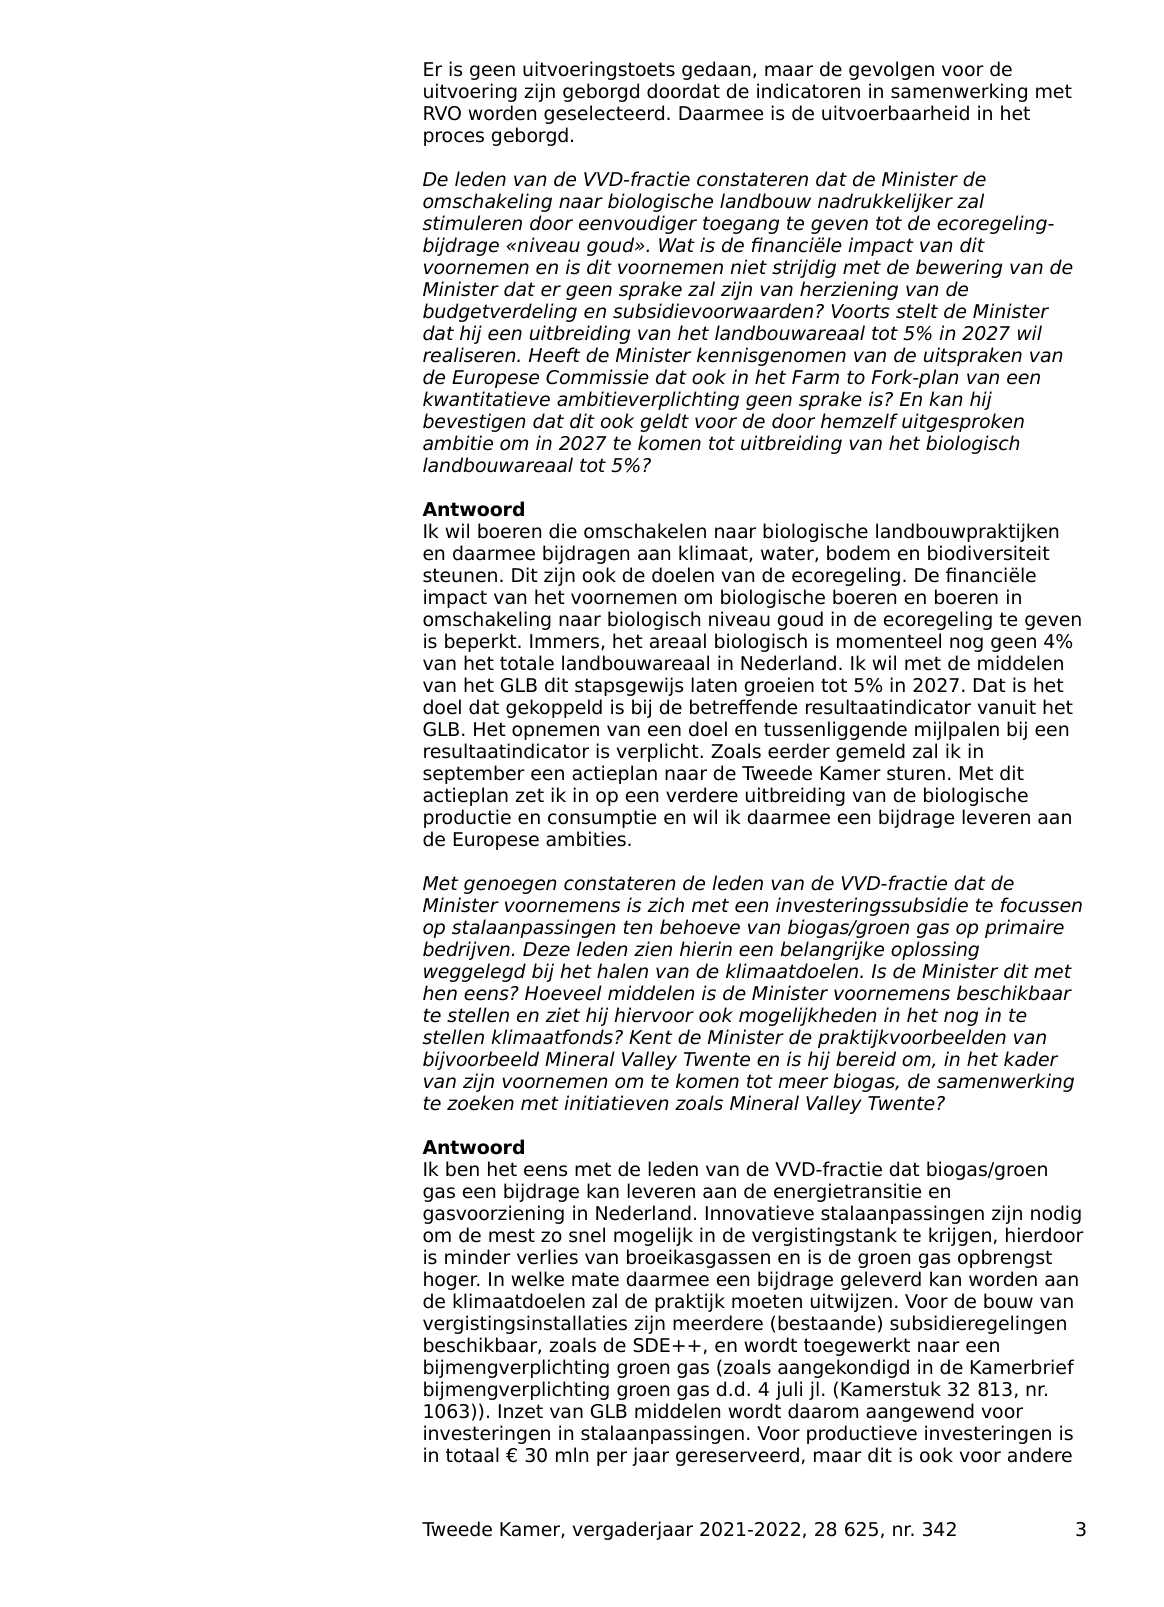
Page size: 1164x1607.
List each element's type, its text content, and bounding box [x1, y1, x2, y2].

text Er is geen uitvoeringstoets gedaan, maar de gevolgen voor de uitvoering zijn geborgd doordat de indicatoren in samenwerking met RVO worden geselecteerd. Daarmee is de uitvoerbaarheid in het proces geborgd. [422, 59, 1087, 147]
text Met genoegen constateren de leden van de VVD-fractie dat de Minister voornemens is zich met een investeringssubsidie te focussen op stalaanpassingen ten behoeve van biogas/groen gas op primaire bedrijven. Deze leden zien hierin een belangrijke oplossing weggelegd bij het halen van de klimaatdoelen. Is de Minister dit met hen eens? Hoeveel middelen is de Minister voornemens beschikbaar te stellen en ziet hij hiervoor ook mogelijkheden in het nog in te stellen klimaatfonds? Kent de Minister de praktijkvoorbeelden van bijvoorbeeld Mineral Valley Twente en is hij bereid om, in het kader van zijn voornemen om te komen tot meer biogas, de samenwerking te zoeken met initiatieven zoals Mineral Valley Twente? [422, 873, 1087, 1115]
text Antwoord [422, 1137, 1087, 1159]
text Ik ben het eens met de leden van de VVD-fractie dat biogas/groen gas een bijdrage kan leveren aan de energietransitie en gasvoorziening in Nederland. Innovatieve stalaanpassingen zijn nodig om de mest zo snel mogelijk in de vergistingstank te krijgen, hierdoor is minder verlies van broeikasgassen en is de groen gas opbrengst hoger. In welke mate daarmee een bijdrage geleverd kan worden aan de klimaatdoelen zal de praktijk moeten uitwijzen. Voor de bouw van vergistingsinstallaties zijn meerdere (bestaande) subsidieregelingen beschikbaar, zoals de SDE++, en wordt toegewerkt naar een bijmengverplichting groen gas (zoals aangekondigd in de Kamerbrief bijmengverplichting groen gas d.d. 4 juli jl. (Kamerstuk 32 813, nr. 1063)). Inzet van GLB middelen wordt daarom aangewend voor investeringen in stalaanpassingen. Voor productieve investeringen is in totaal € 30 mln per jaar gereserveerd, maar dit is ook voor andere [422, 1159, 1087, 1467]
text Antwoord [422, 499, 1087, 521]
text Ik wil boeren die omschakelen naar biologische landbouwpraktijken en daarmee bijdragen aan klimaat, water, bodem en biodiversiteit steunen. Dit zijn ook de doelen van de ecoregeling. De financiële impact van het voornemen om biologische boeren en boeren in omschakeling naar biologisch niveau goud in de ecoregeling te geven is beperkt. Immers, het areaal biologisch is momenteel nog geen 4% van het totale landbouwareaal in Nederland. Ik wil met de middelen van het GLB dit stapsgewijs laten groeien tot 5% in 2027. Dat is het doel dat gekoppeld is bij de betreffende resultaatindicator vanuit het GLB. Het opnemen van een doel en tussenliggende mijlpalen bij een resultaatindicator is verplicht. Zoals eerder gemeld zal ik in september een actieplan naar de Tweede Kamer sturen. Met dit actieplan zet ik in op een verdere uitbreiding van de biologische productie en consumptie en wil ik daarmee een bijdrage leveren aan de Europese ambities. [422, 521, 1087, 851]
text De leden van de VVD-fractie constateren dat de Minister de omschakeling naar biologische landbouw nadrukkelijker zal stimuleren door eenvoudiger toegang te geven tot de ecoregeling-bijdrage «niveau goud». Wat is de financiële impact van dit voornemen en is dit voornemen niet strijdig met de bewering van de Minister dat er geen sprake zal zijn van herziening van de budgetverdeling en subsidievoorwaarden? Voorts stelt de Minister dat hij een uitbreiding van het landbouwareaal tot 5% in 2027 wil realiseren. Heeft de Minister kennisgenomen van de uitspraken van de Europese Commissie dat ook in het Farm to Fork-plan van een kwantitatieve ambitieverplichting geen sprake is? En kan hij bevestigen dat dit ook geldt voor de door hemzelf uitgesproken ambitie om in 2027 te komen tot uitbreiding van het biologisch landbouwareaal tot 5%? [422, 169, 1087, 477]
